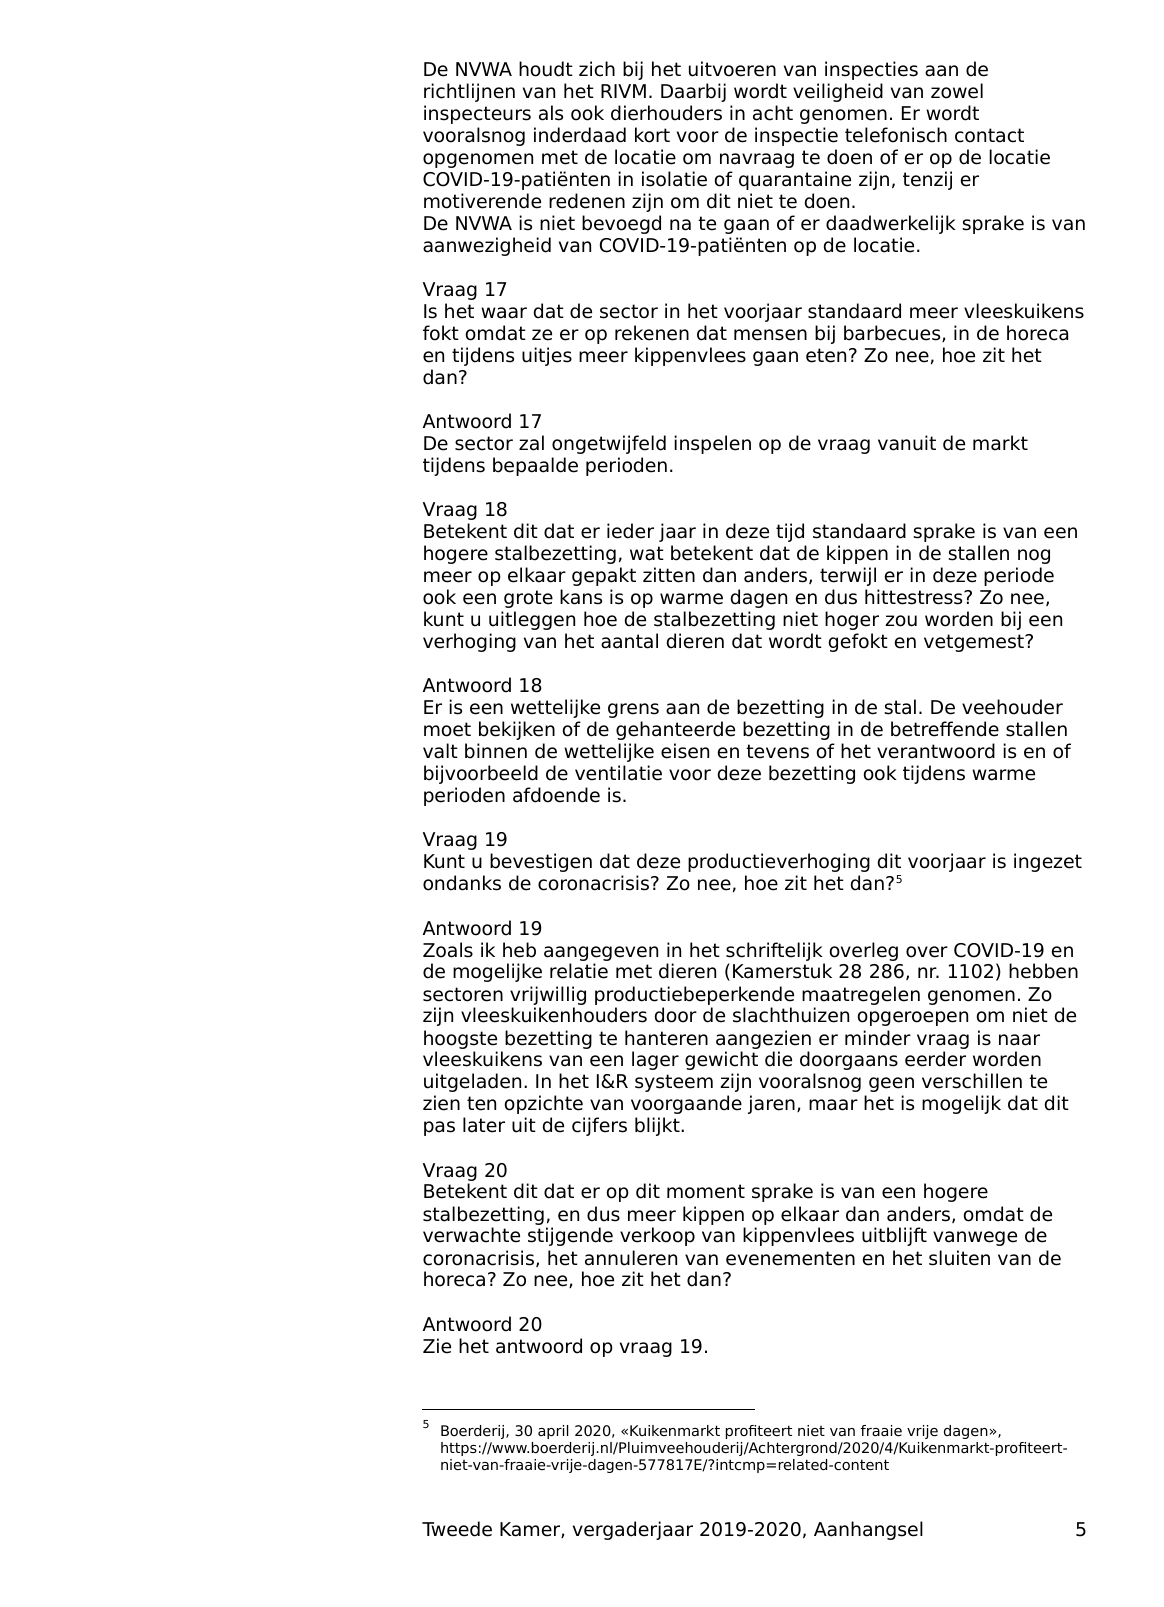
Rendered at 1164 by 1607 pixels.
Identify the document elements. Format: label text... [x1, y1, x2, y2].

text De NVWA is niet bevoegd na te gaan of er daadwerkelijk sprake is van aanwezigheid van COVID-19-patiënten op de locatie. [422, 213, 1087, 257]
text Antwoord 18 [422, 675, 1087, 697]
text Kunt u bevestigen dat deze productieverhoging dit voorjaar is ingezet ondanks de coronacrisis? Zo nee, hoe zit het dan? [422, 851, 1087, 895]
text De NVWA houdt zich bij het uitvoeren van inspecties aan de richtlijnen van het RIVM. Daarbij wordt veiligheid van zowel inspecteurs als ook dierhouders in acht genomen. Er wordt vooralsnog inderdaad kort voor de inspectie telefonisch contact opgenomen met de locatie om navraag te doen of er op de locatie COVID-19-patiënten in isolatie of quarantaine zijn, tenzij er motiverende redenen zijn om dit niet te doen. [422, 59, 1087, 213]
text De sector zal ongetwijfeld inspelen op de vraag vanuit de markt tijdens bepaalde perioden. [422, 433, 1087, 477]
text Boerderij, 30 april 2020, «Kuikenmarkt profiteert niet van fraaie vrije dagen», https://www.boerderij.nl/Pluimveehouderij/Achtergrond/2020/4/Kuikenmarkt-profiteert-niet-van-fraaie-vrije-dagen-577817E/?intcmp=related-content [422, 1418, 1087, 1474]
text Zie het antwoord op vraag 19. [422, 1336, 1087, 1357]
text Er is een wettelijke grens aan de bezetting in de stal. De veehouder moet bekijken of de gehanteerde bezetting in de betreffende stallen valt binnen de wettelijke eisen en tevens of het verantwoord is en of bijvoorbeeld de ventilatie voor deze bezetting ook tijdens warme perioden afdoende is. [422, 697, 1087, 807]
text Zoals ik heb aangegeven in het schriftelijk overleg over COVID-19 en de mogelijke relatie met dieren (Kamerstuk 28 286, nr. 1102) hebben sectoren vrijwillig productiebeperkende maatregelen genomen. Zo zijn vleeskuikenhouders door de slachthuizen opgeroepen om niet de hoogste bezetting te hanteren aangezien er minder vraag is naar vleeskuikens van een lager gewicht die doorgaans eerder worden uitgeladen. In het I&R systeem zijn vooralsnog geen verschillen te zien ten opzichte van voorgaande jaren, maar het is mogelijk dat dit pas later uit de cijfers blijkt. [422, 939, 1087, 1137]
text Antwoord 20 [422, 1313, 1087, 1336]
text Is het waar dat de sector in het voorjaar standaard meer vleeskuikens fokt omdat ze er op rekenen dat mensen bij barbecues, in de horeca en tijdens uitjes meer kippenvlees gaan eten? Zo nee, hoe zit het dan? [422, 301, 1087, 389]
text Betekent dit dat er ieder jaar in deze tijd standaard sprake is van een hogere stalbezetting, wat betekent dat de kippen in de stallen nog meer op elkaar gepakt zitten dan anders, terwijl er in deze periode ook een grote kans is op warme dagen en dus hittestress? Zo nee, kunt u uitleggen hoe de stalbezetting niet hoger zou worden bij een verhoging van het aantal dieren dat wordt gefokt en vetgemest? [422, 521, 1087, 653]
text Betekent dit dat er op dit moment sprake is van een hogere stalbezetting, en dus meer kippen op elkaar dan anders, omdat de verwachte stijgende verkoop van kippenvlees uitblijft vanwege de coronacrisis, het annuleren van evenementen en het sluiten van de horeca? Zo nee, hoe zit het dan? [422, 1181, 1087, 1291]
text Antwoord 19 [422, 917, 1087, 939]
text Antwoord 17 [422, 411, 1087, 433]
text Vraag 17 [422, 279, 1087, 301]
text Vraag 18 [422, 499, 1087, 521]
text Vraag 20 [422, 1159, 1087, 1181]
text Vraag 19 [422, 829, 1087, 851]
